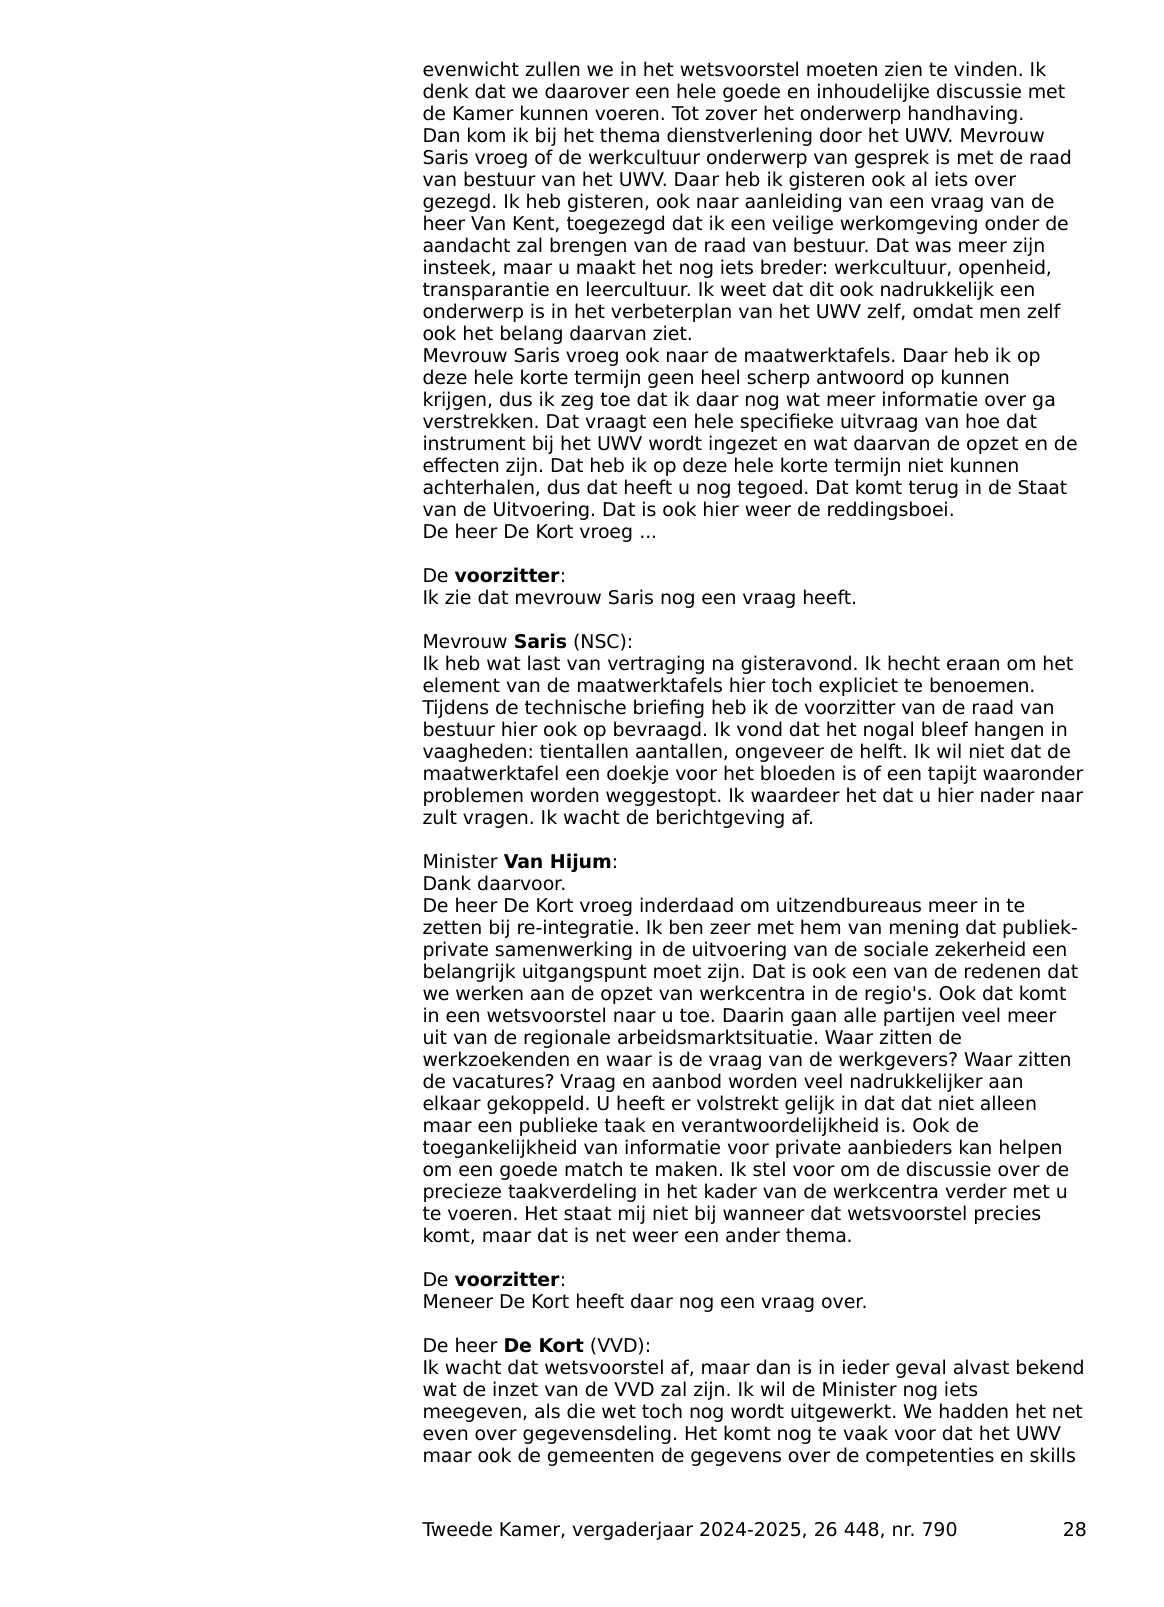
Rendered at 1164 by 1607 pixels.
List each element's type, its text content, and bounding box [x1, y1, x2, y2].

text Dank daarvoor. [422, 873, 1087, 895]
text De heer De Kort vroeg inderdaad om uitzendbureaus meer in te zetten bij re-integratie. Ik ben zeer met hem van mening dat publiek-private samenwerking in de uitvoering van de sociale zekerheid een belangrijk uitgangspunt moet zijn. Dat is ook een van de redenen dat we werken aan de opzet van werkcentra in de regio's. Ook dat komt in een wetsvoorstel naar u toe. Daarin gaan alle partijen veel meer uit van de regionale arbeidsmarktsituatie. Waar zitten de werkzoekenden en waar is de vraag van de werkgevers? Waar zitten de vacatures? Vraag en aanbod worden veel nadrukkelijker aan elkaar gekoppeld. U heeft er volstrekt gelijk in dat dat niet alleen maar een publieke taak en verantwoordelijkheid is. Ook de toegankelijkheid van informatie voor private aanbieders kan helpen om een goede match te maken. Ik stel voor om de discussie over de precieze taakverdeling in het kader van de werkcentra verder met u te voeren. Het staat mij niet bij wanneer dat wetsvoorstel precies komt, maar dat is net weer een ander thema. [422, 895, 1087, 1247]
text De heer De Kort vroeg ... [422, 521, 1087, 543]
text Minister Van Hijum: [422, 851, 1087, 873]
text De heer De Kort (VVD): [422, 1335, 1087, 1357]
text Dan kom ik bij het thema dienstverlening door het UWV. Mevrouw Saris vroeg of de werkcultuur onderwerp van gesprek is met de raad van bestuur van het UWV. Daar heb ik gisteren ook al iets over gezegd. Ik heb gisteren, ook naar aanleiding van een vraag van de heer Van Kent, toegezegd dat ik een veilige werkomgeving onder de aandacht zal brengen van de raad van bestuur. Dat was meer zijn insteek, maar u maakt het nog iets breder: werkcultuur, openheid, transparantie en leercultuur. Ik weet dat dit ook nadrukkelijk een onderwerp is in het verbeterplan van het UWV zelf, omdat men zelf ook het belang daarvan ziet. [422, 125, 1087, 345]
text De voorzitter: [422, 1269, 1087, 1291]
text Mevrouw Saris vroeg ook naar de maatwerktafels. Daar heb ik op deze hele korte termijn geen heel scherp antwoord op kunnen krijgen, dus ik zeg toe dat ik daar nog wat meer informatie over ga verstrekken. Dat vraagt een hele specifieke uitvraag van hoe dat instrument bij het UWV wordt ingezet en wat daarvan de opzet en de effecten zijn. Dat heb ik op deze hele korte termijn niet kunnen achterhalen, dus dat heeft u nog tegoed. Dat komt terug in de Staat van de Uitvoering. Dat is ook hier weer de reddingsboei. [422, 345, 1087, 521]
text Ik zie dat mevrouw Saris nog een vraag heeft. [422, 587, 1087, 609]
text Ik heb wat last van vertraging na gisteravond. Ik hecht eraan om het element van de maatwerktafels hier toch expliciet te benoemen. Tijdens de technische briefing heb ik de voorzitter van de raad van bestuur hier ook op bevraagd. Ik vond dat het nogal bleef hangen in vaagheden: tientallen aantallen, ongeveer de helft. Ik wil niet dat de maatwerktafel een doekje voor het bloeden is of een tapijt waaronder problemen worden weggestopt. Ik waardeer het dat u hier nader naar zult vragen. Ik wacht de berichtgeving af. [422, 653, 1087, 829]
text Meneer De Kort heeft daar nog een vraag over. [422, 1291, 1087, 1313]
text Mevrouw Saris (NSC): [422, 631, 1087, 653]
text Ik wacht dat wetsvoorstel af, maar dan is in ieder geval alvast bekend wat de inzet van de VVD zal zijn. Ik wil de Minister nog iets meegeven, als die wet toch nog wordt uitgewerkt. We hadden het net even over gegevensdeling. Het komt nog te vaak voor dat het UWV maar ook de gemeenten de gegevens over de competenties en skills [422, 1357, 1087, 1467]
text De voorzitter: [422, 565, 1087, 587]
text evenwicht zullen we in het wetsvoorstel moeten zien te vinden. Ik denk dat we daarover een hele goede en inhoudelijke discussie met de Kamer kunnen voeren. Tot zover het onderwerp handhaving. [422, 59, 1087, 125]
